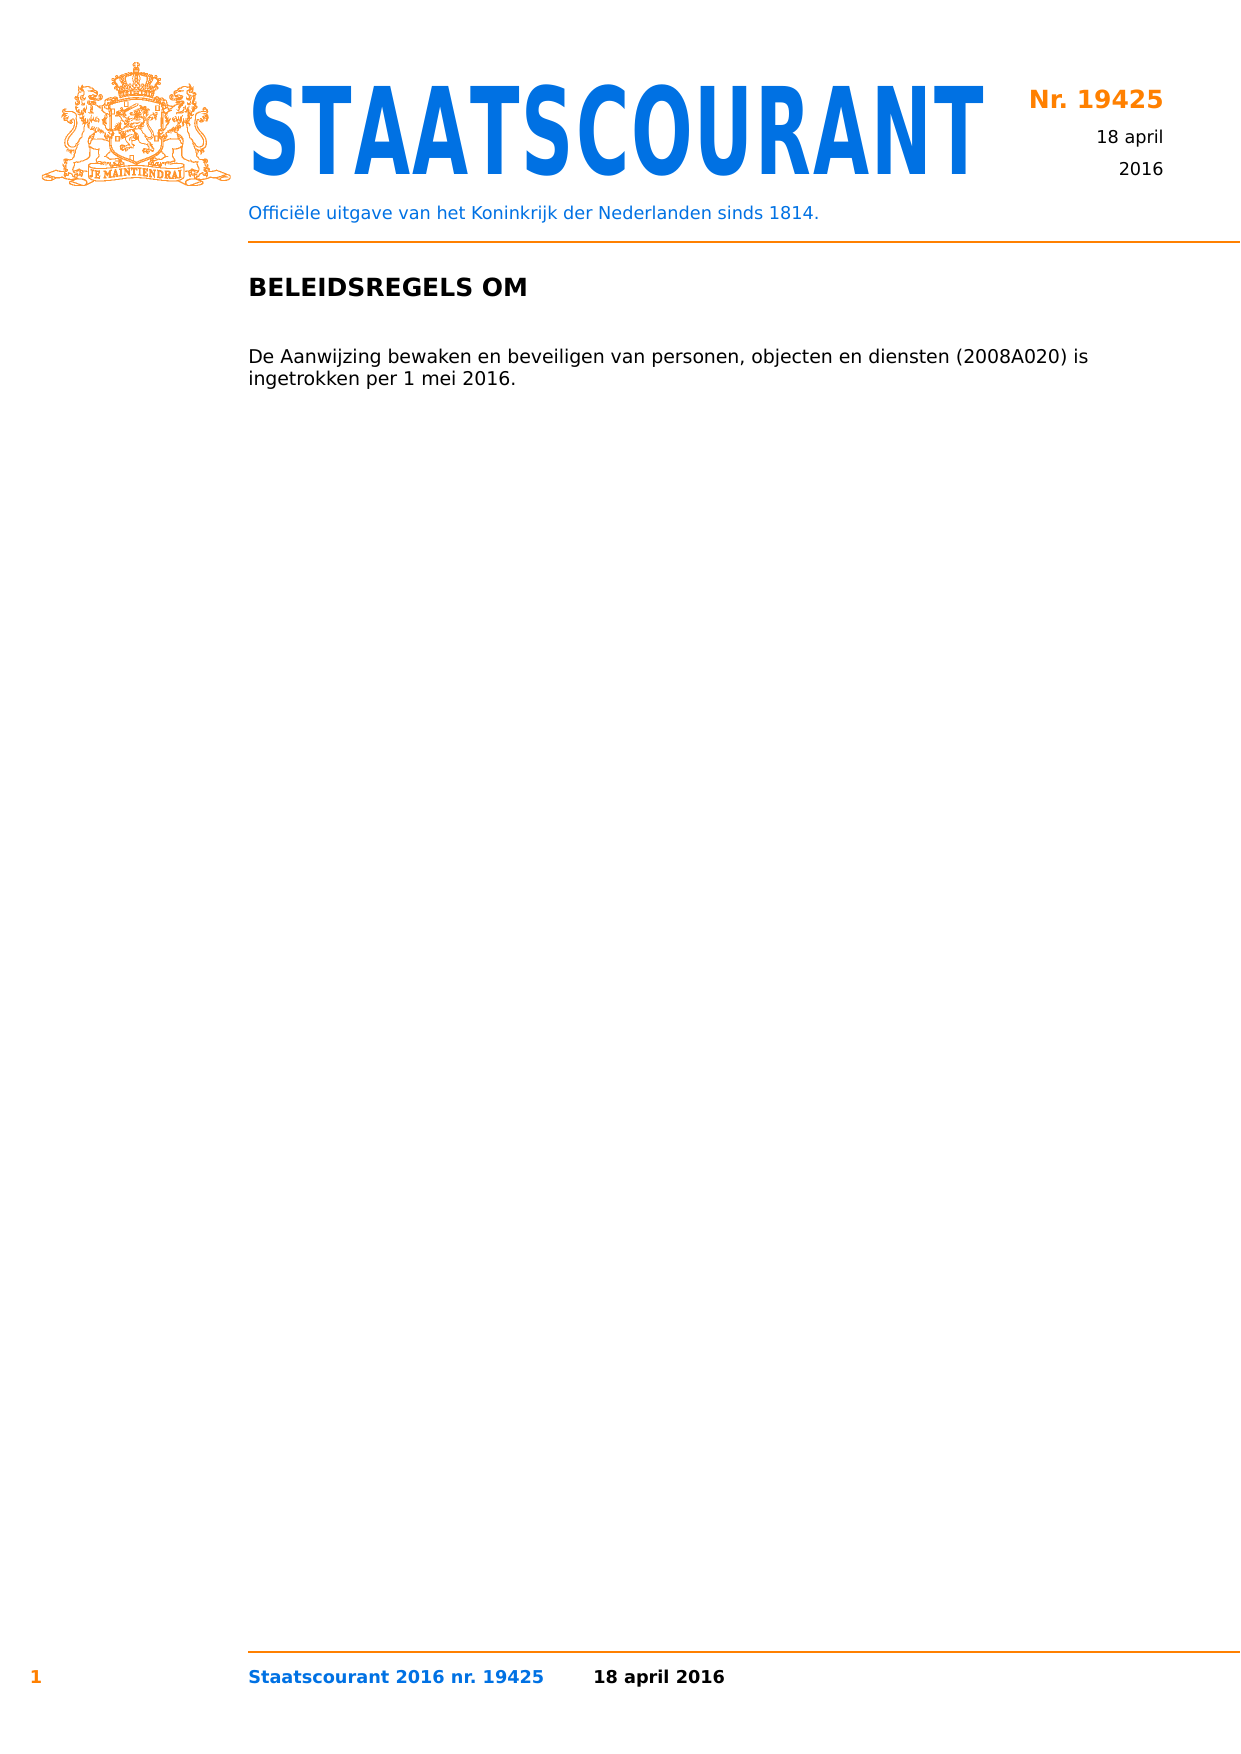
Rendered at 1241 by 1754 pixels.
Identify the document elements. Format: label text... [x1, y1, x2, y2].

table_cell 18 april [998, 121, 1240, 153]
table_cell 2016 [998, 153, 1240, 203]
table_header STAATSCOURANT [248, 62, 998, 203]
table_header Nr. 19425 [998, 62, 1240, 121]
table_cell Officiële uitgave van het Koninkrijk der Nederlanden sinds 1814. [248, 203, 1240, 241]
subtitle BELEIDSREGELS OM [248, 273, 1163, 302]
picture [41, 62, 231, 186]
text De Aanwijzing bewaken en beveiligen van personen, objecten en diensten (2008A020) is ingetrokken per 1 mei 2016. [248, 346, 1163, 390]
table_header [25, 62, 248, 241]
